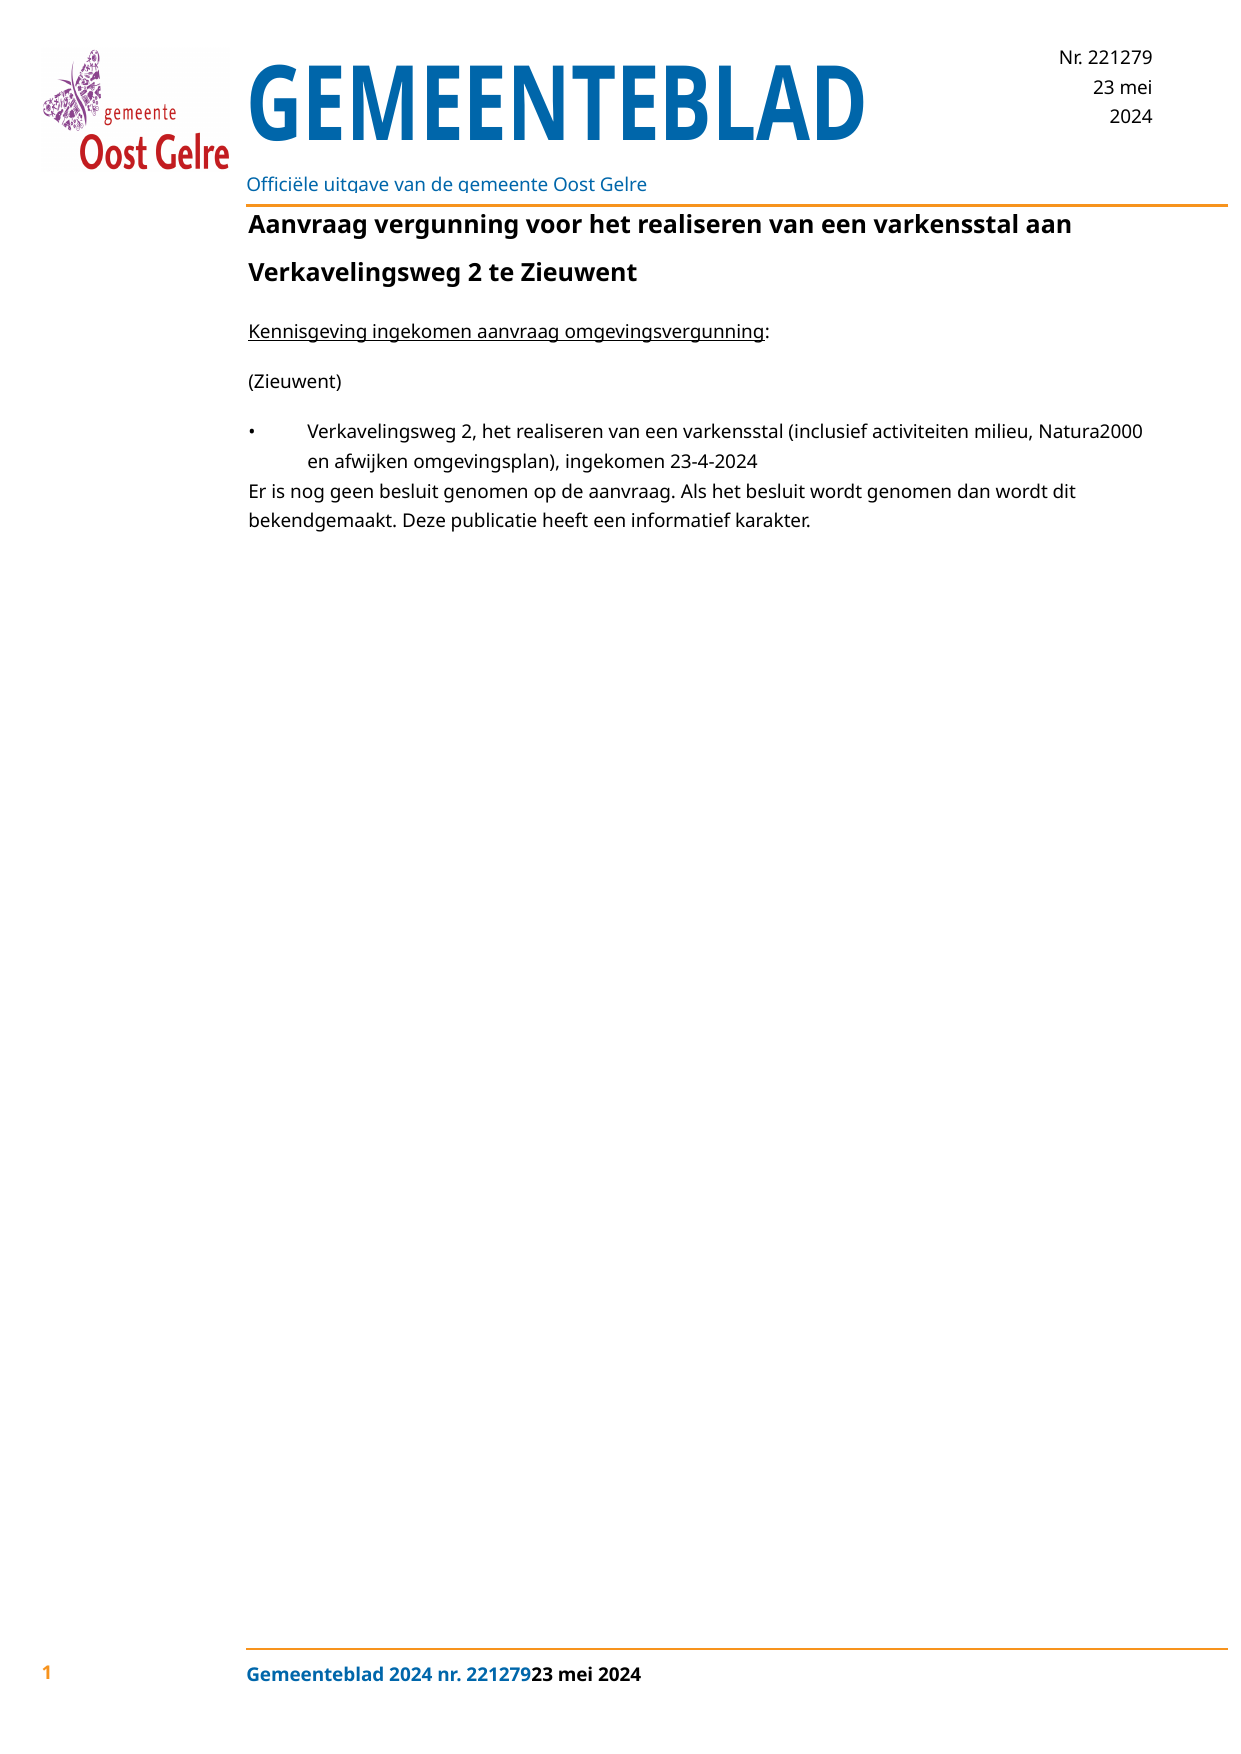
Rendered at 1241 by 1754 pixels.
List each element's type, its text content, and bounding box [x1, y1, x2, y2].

text (Zieuwent) [248, 368, 1152, 394]
text Aanvraag vergunning voor het realiseren van een varkensstal aan Verkavelingsweg 2 te Zieuwent [248, 207, 1152, 288]
text Er is nog geen besluit genomen op de aanvraag. Als het besluit wordt genomen dan wordt dit bekendgemaakt. Deze publicatie heeft een informatief karakter. [248, 478, 1152, 533]
list Verkavelingsweg 2, het realiseren van een varkensstal (inclusief activiteiten milieu, Natura2000 en afwijken omgevingsplan), ingekomen 23-4-2024 [248, 419, 1152, 474]
text Kennisgeving ingekomen aanvraag omgevingsvergunning: [248, 318, 1152, 344]
picture [41, 47, 231, 172]
